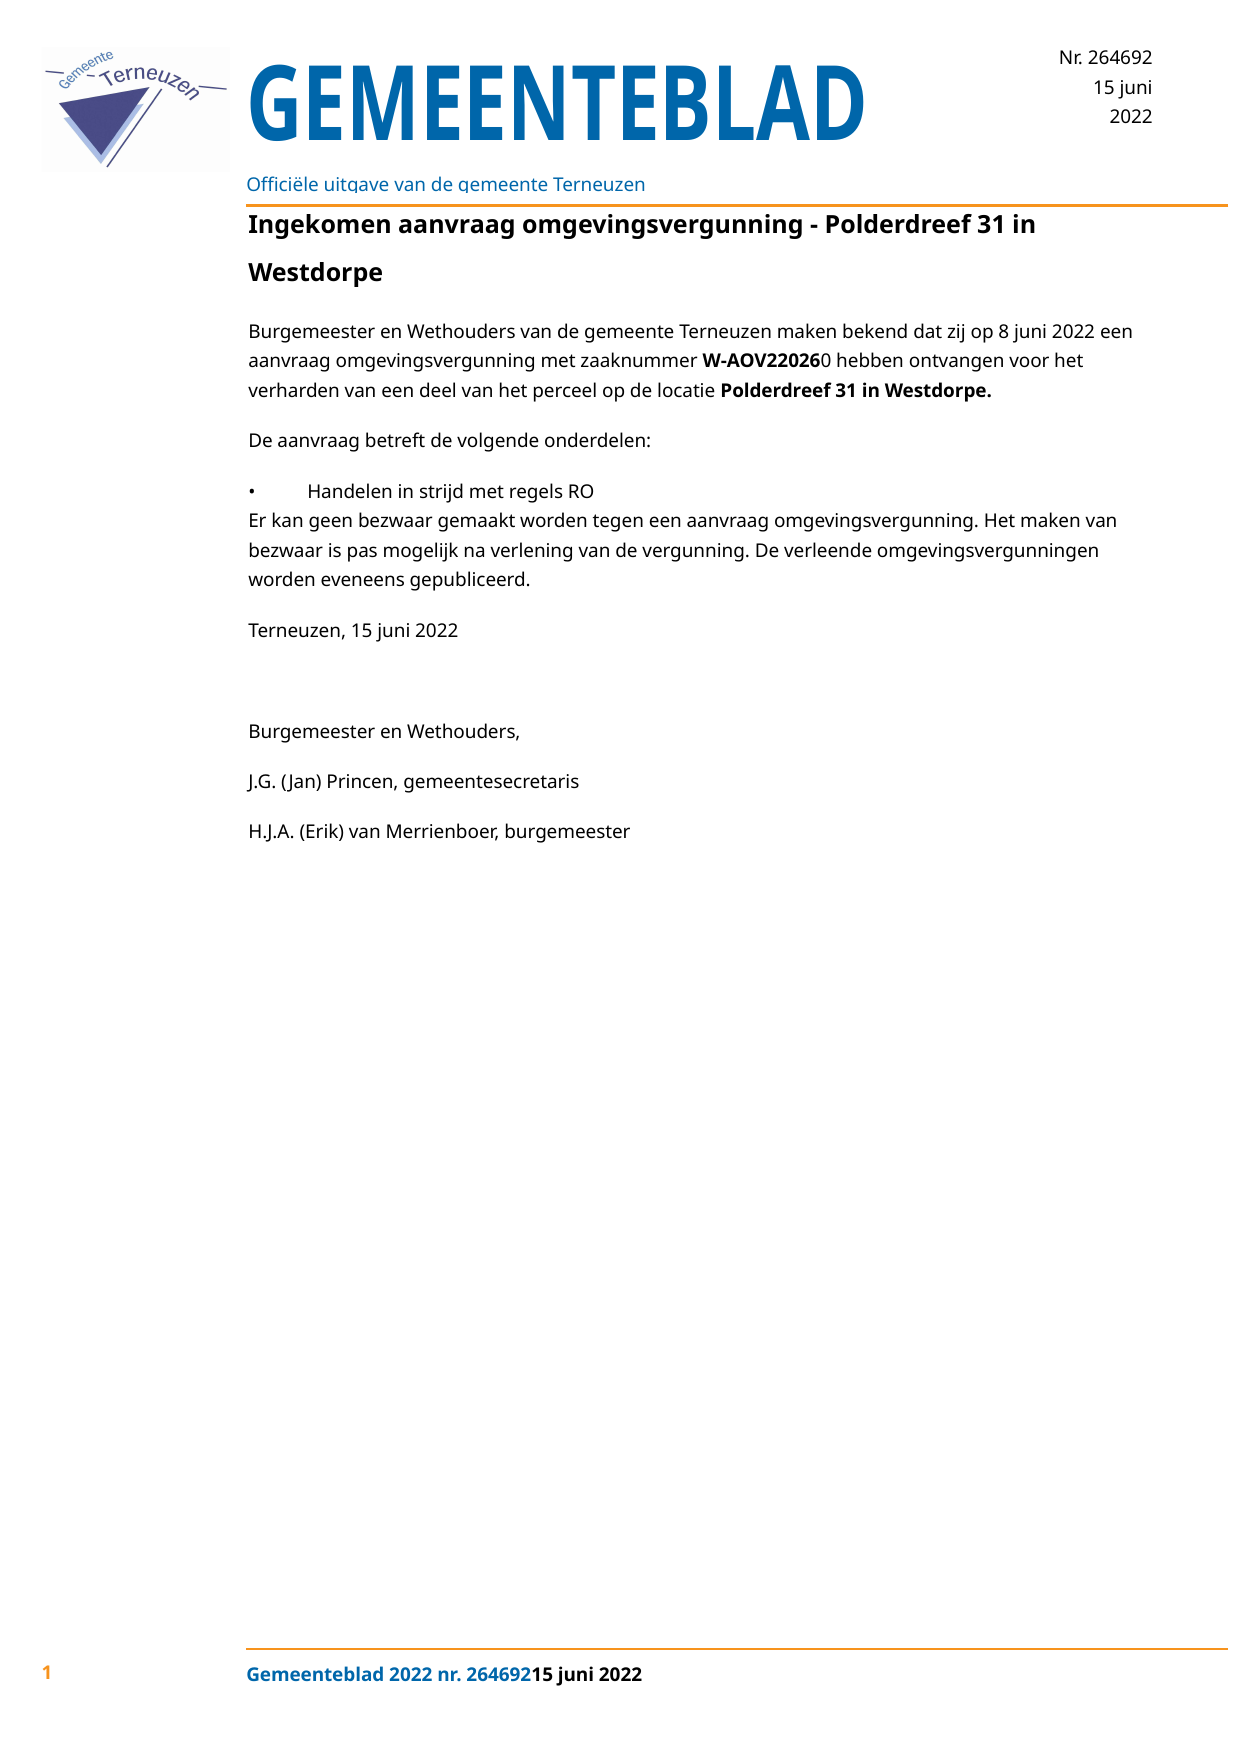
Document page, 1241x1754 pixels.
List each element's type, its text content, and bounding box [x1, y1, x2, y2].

text Ingekomen aanvraag omgevingsvergunning - Polderdreef 31 in Westdorpe [248, 207, 1152, 288]
picture [41, 47, 231, 172]
text Burgemeester en Wethouders van de gemeente Terneuzen maken bekend dat zij op 8 juni 2022 een aanvraag omgevingsvergunning met zaaknummer W-AOV220260 hebben ontvangen voor het verharden van een deel van het perceel op de locatie Polderdreef 31 in Westdorpe. [248, 318, 1152, 403]
list Handelen in strijd met regels RO [248, 478, 1152, 504]
text Er kan geen bezwaar gemaakt worden tegen een aanvraag omgevingsvergunning. Het maken van bezwaar is pas mogelijk na verlening van de vergunning. De verleende omgevingsvergunningen worden eveneens gepubliceerd. [248, 507, 1152, 592]
text H.J.A. (Erik) van Merrienboer, burgemeester [248, 819, 1152, 844]
text De aanvraag betreft de volgende onderdelen: [248, 427, 1152, 453]
text Terneuzen, 15 juni 2022 [248, 617, 1152, 643]
text Burgemeester en Wethouders, [248, 718, 1152, 744]
text J.G. (Jan) Princen, gemeentesecretaris [248, 768, 1152, 794]
